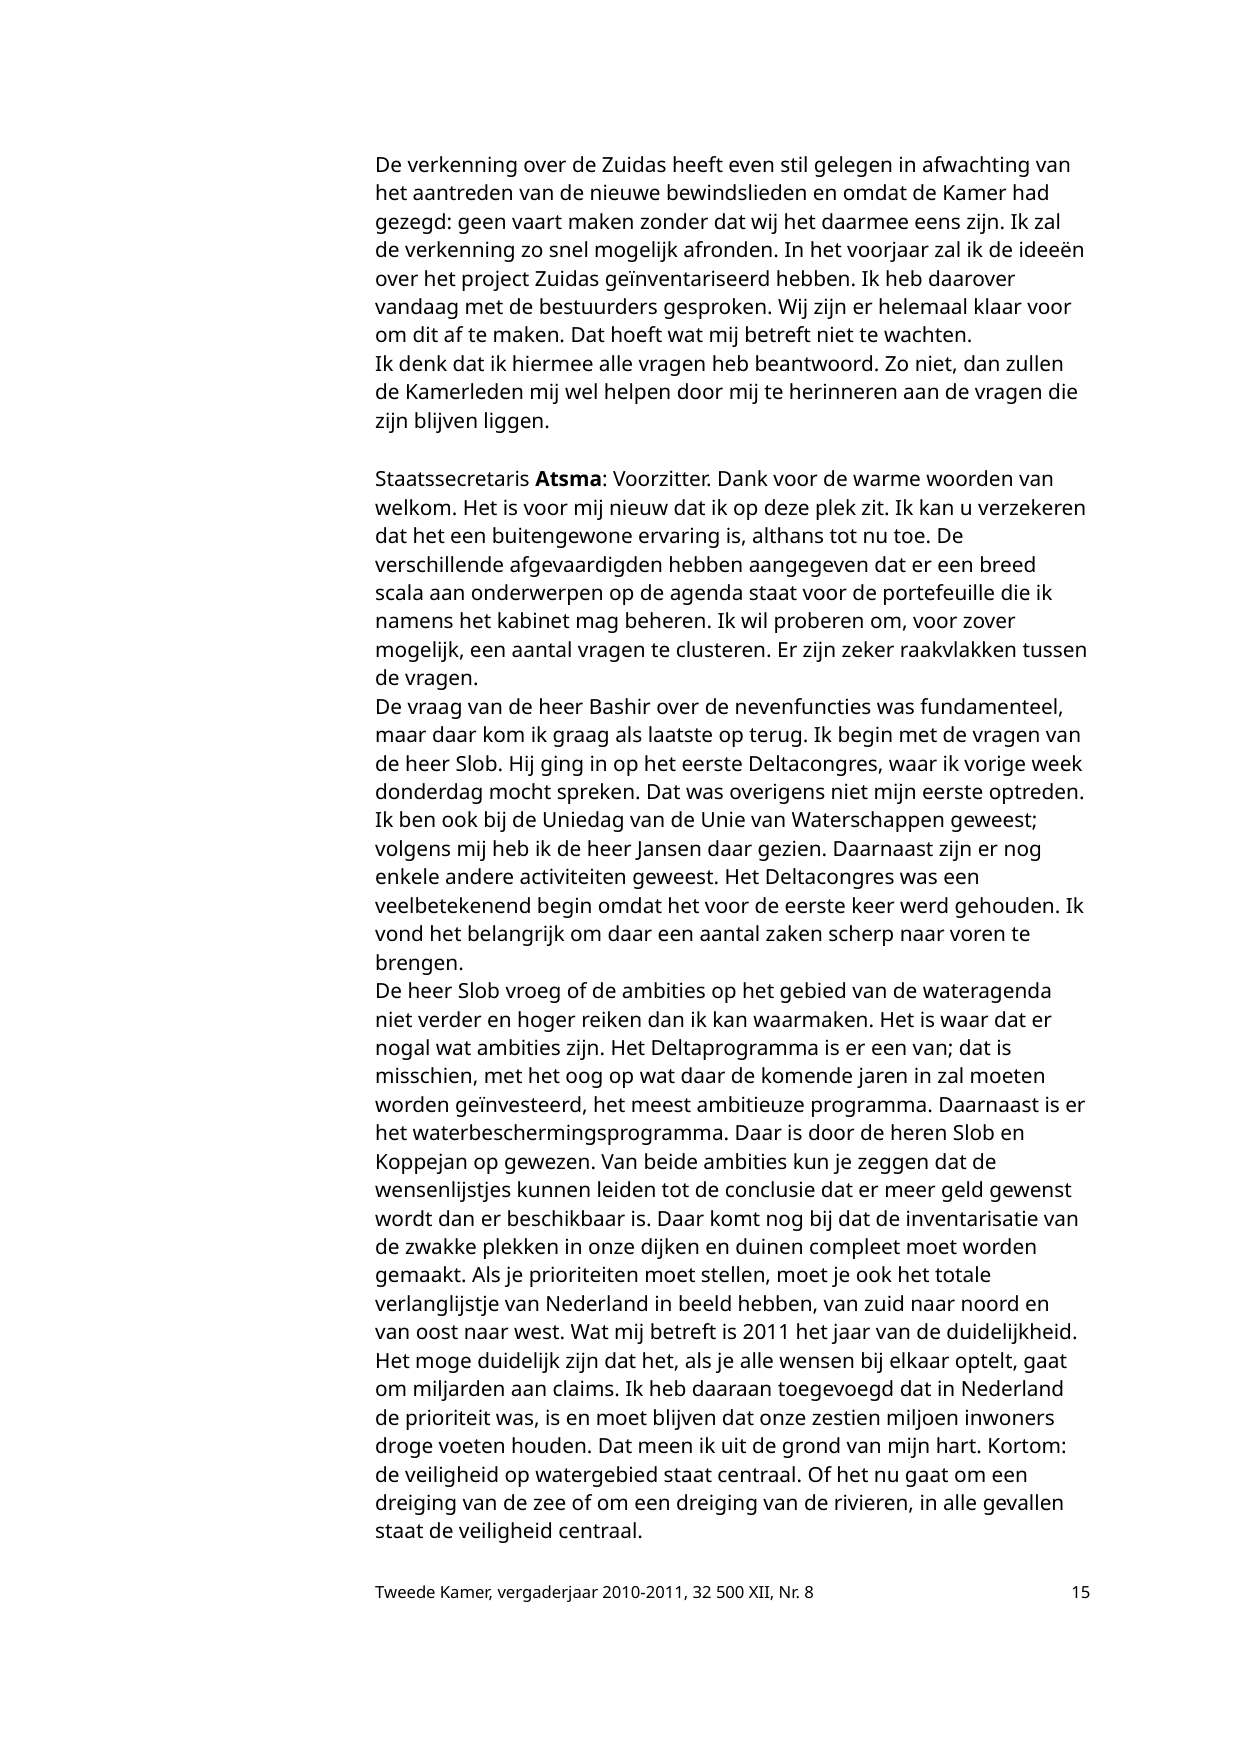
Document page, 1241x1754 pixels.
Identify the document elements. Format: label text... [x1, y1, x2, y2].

text Ik denk dat ik hiermee alle vragen heb beantwoord. Zo niet, dan zullen de Kamerleden mij wel helpen door mij te herinneren aan de vragen die zijn blijven liggen. [375, 349, 1090, 434]
text De heer Slob vroeg of de ambities op het gebied van de wateragenda niet verder en hoger reiken dan ik kan waarmaken. Het is waar dat er nogal wat ambities zijn. Het Deltaprogramma is er een van; dat is misschien, met het oog op wat daar de komende jaren in zal moeten worden geïnvesteerd, het meest ambitieuze programma. Daarnaast is er het waterbeschermingsprogramma. Daar is door de heren Slob en Koppejan op gewezen. Van beide ambities kun je zeggen dat de wensenlijstjes kunnen leiden tot de conclusie dat er meer geld gewenst wordt dan er beschikbaar is. Daar komt nog bij dat de inventarisatie van de zwakke plekken in onze dijken en duinen compleet moet worden gemaakt. Als je prioriteiten moet stellen, moet je ook het totale verlanglijstje van Nederland in beeld hebben, van zuid naar noord en van oost naar west. Wat mij betreft is 2011 het jaar van de duidelijkheid. Het moge duidelijk zijn dat het, als je alle wensen bij elkaar optelt, gaat om miljarden aan claims. Ik heb daaraan toegevoegd dat in Nederland de prioriteit was, is en moet blijven dat onze zestien miljoen inwoners droge voeten houden. Dat meen ik uit de grond van mijn hart. Kortom: de veiligheid op watergebied staat centraal. Of het nu gaat om een dreiging van de zee of om een dreiging van de rivieren, in alle gevallen staat de veiligheid centraal. [375, 976, 1090, 1545]
text De vraag van de heer Bashir over de nevenfuncties was fundamenteel, maar daar kom ik graag als laatste op terug. Ik begin met de vragen van de heer Slob. Hij ging in op het eerste Deltacongres, waar ik vorige week donderdag mocht spreken. Dat was overigens niet mijn eerste optreden. Ik ben ook bij de Uniedag van de Unie van Waterschappen geweest; volgens mij heb ik de heer Jansen daar gezien. Daarnaast zijn er nog enkele andere activiteiten geweest. Het Deltacongres was een veelbetekenend begin omdat het voor de eerste keer werd gehouden. Ik vond het belangrijk om daar een aantal zaken scherp naar voren te brengen. [375, 692, 1090, 976]
text Staatssecretaris Atsma: Voorzitter. Dank voor de warme woorden van welkom. Het is voor mij nieuw dat ik op deze plek zit. Ik kan u verzekeren dat het een buitengewone ervaring is, althans tot nu toe. De verschillende afgevaardigden hebben aangegeven dat er een breed scala aan onderwerpen op de agenda staat voor de portefeuille die ik namens het kabinet mag beheren. Ik wil proberen om, voor zover mogelijk, een aantal vragen te clusteren. Er zijn zeker raakvlakken tussen de vragen. [375, 464, 1090, 692]
text De verkenning over de Zuidas heeft even stil gelegen in afwachting van het aantreden van de nieuwe bewindslieden en omdat de Kamer had gezegd: geen vaart maken zonder dat wij het daarmee eens zijn. Ik zal de verkenning zo snel mogelijk afronden. In het voorjaar zal ik de ideeën over het project Zuidas geïnventariseerd hebben. Ik heb daarover vandaag met de bestuurders gesproken. Wij zijn er helemaal klaar voor om dit af te maken. Dat hoeft wat mij betreft niet te wachten. [375, 150, 1090, 349]
